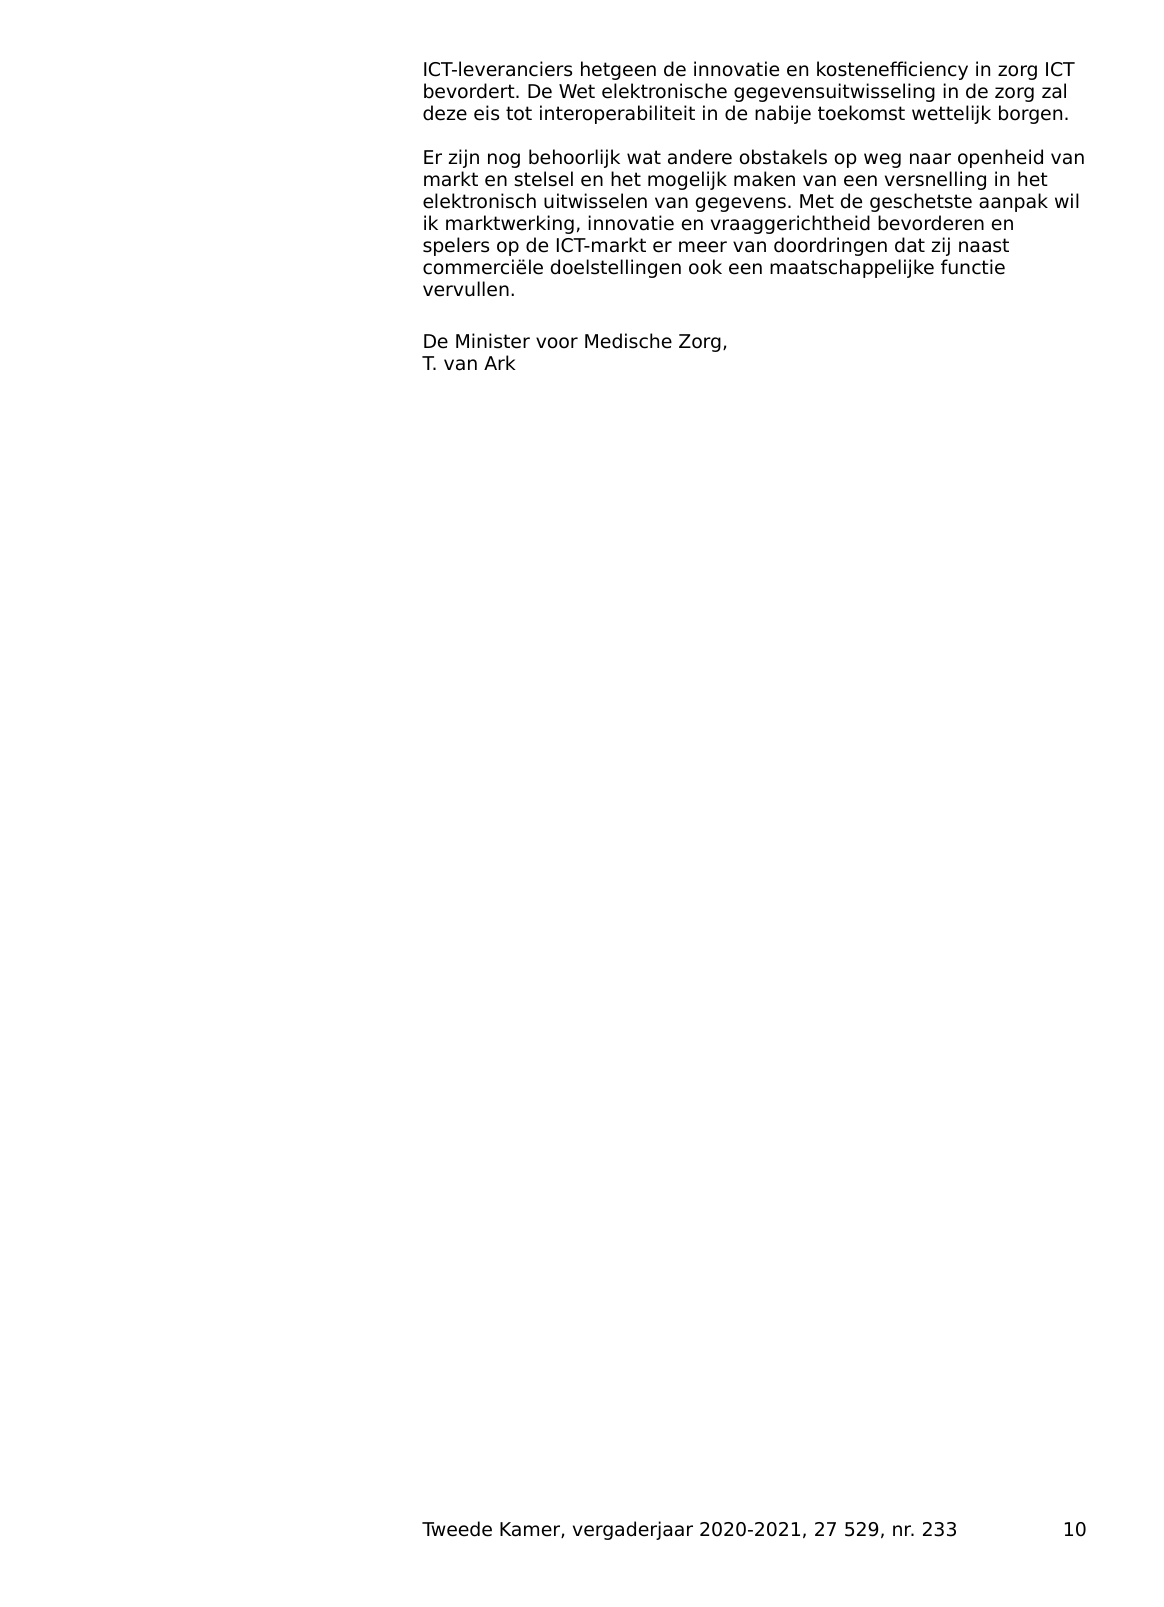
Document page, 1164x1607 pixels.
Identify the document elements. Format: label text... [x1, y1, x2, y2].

text Er zijn nog behoorlijk wat andere obstakels op weg naar openheid van markt en stelsel en het mogelijk maken van een versnelling in het elektronisch uitwisselen van gegevens. Met de geschetste aanpak wil ik marktwerking, innovatie en vraaggerichtheid bevorderen en spelers op de ICT-markt er meer van doordringen dat zij naast commerciële doelstellingen ook een maatschappelijke functie vervullen. [422, 147, 1087, 301]
text ICT-leveranciers hetgeen de innovatie en kostenefficiency in zorg ICT bevordert. De Wet elektronische gegevensuitwisseling in de zorg zal deze eis tot interoperabiliteit in de nabije toekomst wettelijk borgen. [422, 59, 1087, 125]
text De Minister voor Medische Zorg, T. van Ark [422, 331, 1087, 375]
